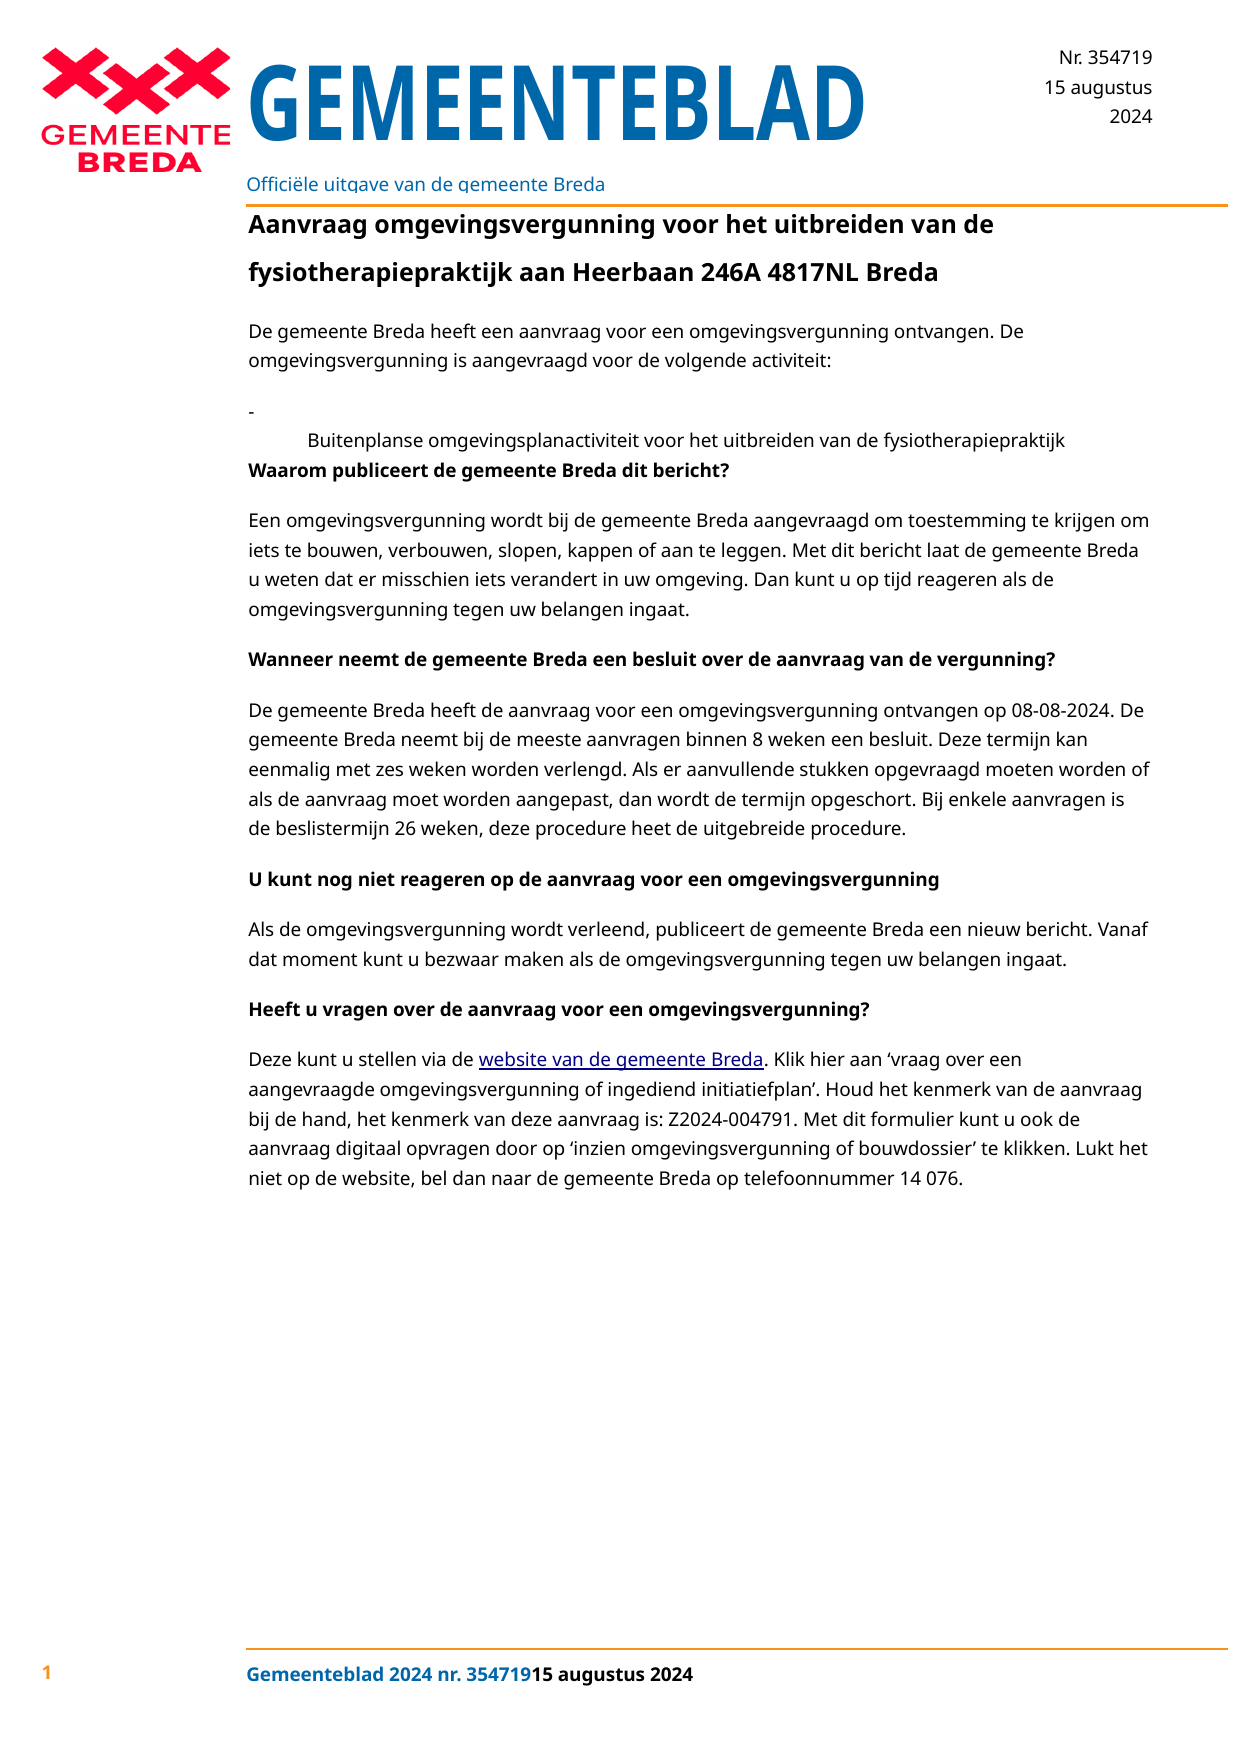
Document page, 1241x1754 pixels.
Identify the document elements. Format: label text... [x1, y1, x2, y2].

text Deze kunt u stellen via de website van de gemeente Breda. Klik hier aan ‘vraag over een aangevraagde omgevingsvergunning of ingediend initiatiefplan’. Houd het kenmerk van de aanvraag bij de hand, het kenmerk van deze aanvraag is: Z2024-004791. Met dit formulier kunt u ook de aanvraag digitaal opvragen door op ‘inzien omgevingsvergunning of bouwdossier’ te klikken. Lukt het niet op de website, bel dan naar de gemeente Breda op telefoonnummer 14 076. [248, 1047, 1152, 1191]
text Een omgevingsvergunning wordt bij de gemeente Breda aangevraagd om toestemming te krijgen om iets te bouwen, verbouwen, slopen, kappen of aan te leggen. Met dit bericht laat de gemeente Breda u weten dat er misschien iets verandert in uw omgeving. Dan kunt u op tijd reageren als de omgevingsvergunning tegen uw belangen ingaat. [248, 507, 1152, 622]
text U kunt nog niet reageren op de aanvraag voor een omgevingsvergunning [248, 866, 1152, 892]
picture [41, 47, 231, 172]
text Waarom publiceert de gemeente Breda dit bericht? [248, 457, 1152, 483]
list Buitenplanse omgevingsplanactiviteit voor het uitbreiden van de fysiotherapiepraktijk [248, 427, 1152, 453]
text Wanneer neemt de gemeente Breda een besluit over de aanvraag van de vergunning? [248, 647, 1152, 672]
text Als de omgevingsvergunning wordt verleend, publiceert de gemeente Breda een nieuw bericht. Vanaf dat moment kunt u bezwaar maken als de omgevingsvergunning tegen uw belangen ingaat. [248, 916, 1152, 972]
text De gemeente Breda heeft de aanvraag voor een omgevingsvergunning ontvangen op 08-08-2024. De gemeente Breda neemt bij de meeste aanvragen binnen 8 weken een besluit. Deze termijn kan eenmalig met zes weken worden verlengd. Als er aanvullende stukken opgevraagd moeten worden of als de aanvraag moet worden aangepast, dan wordt de termijn opgeschort. Bij enkele aanvragen is de beslistermijn 26 weken, deze procedure heet de uitgebreide procedure. [248, 697, 1152, 841]
text De gemeente Breda heeft een aanvraag voor een omgevingsvergunning ontvangen. De omgevingsvergunning is aangevraagd voor de volgende activiteit: [248, 318, 1152, 373]
text Aanvraag omgevingsvergunning voor het uitbreiden van de fysiotherapiepraktijk aan Heerbaan 246A 4817NL Breda [248, 207, 1152, 288]
text Heeft u vragen over de aanvraag voor een omgevingsvergunning? [248, 996, 1152, 1022]
